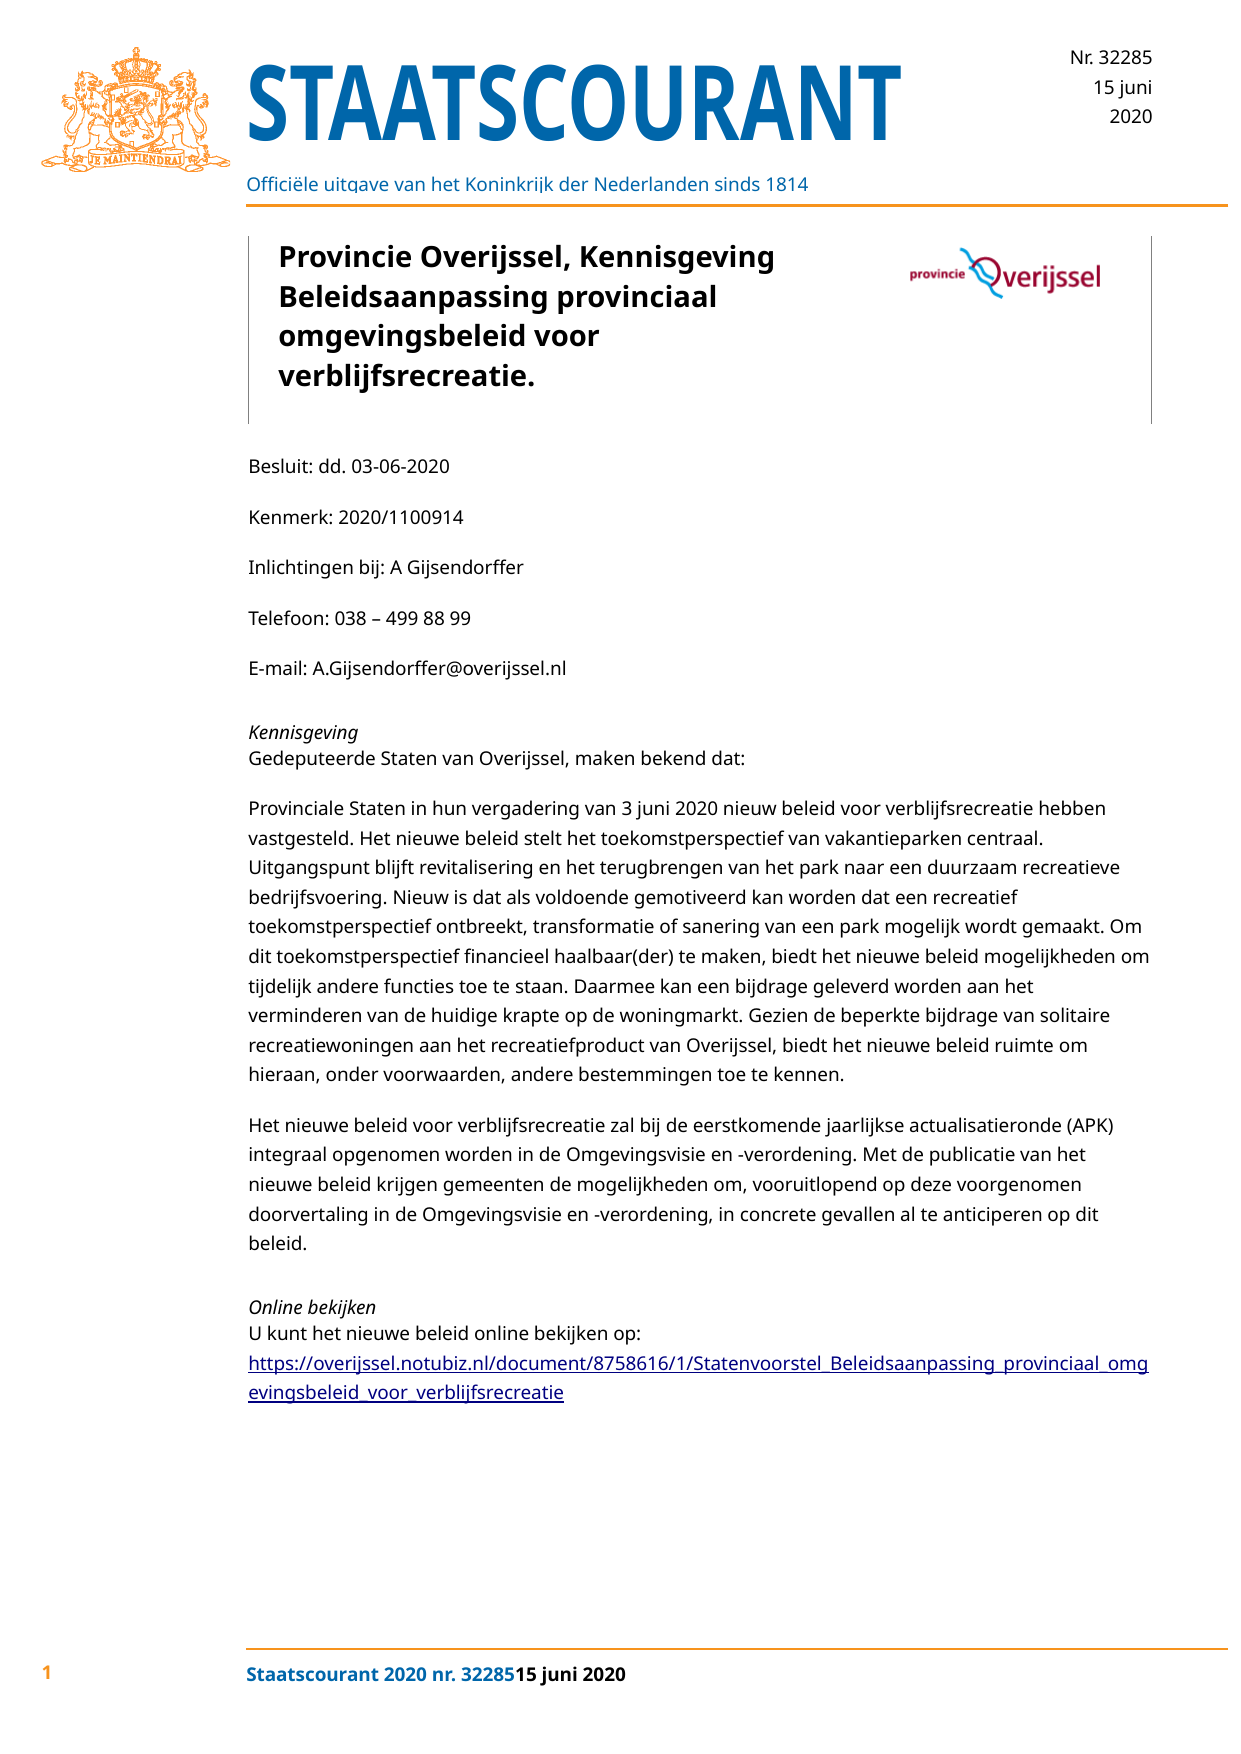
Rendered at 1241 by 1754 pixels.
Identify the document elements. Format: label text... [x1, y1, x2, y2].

picture [41, 47, 231, 172]
text Online bekijken [248, 1294, 1152, 1320]
text E-mail: A.Gijsendorffer@overijssel.nl [248, 655, 1152, 681]
text U kunt het nieuwe beleid online bekijken op: https://overijssel.notubiz.nl/document/8758616/1/Statenvoorstel_Beleidsaanpassing_provinciaal_omgevingsbeleid_voor_verblijfsrecreatie [248, 1320, 1152, 1405]
text Provinciale Staten in hun vergadering van 3 juni 2020 nieuw beleid voor verblijfsrecreatie hebben vastgesteld. Het nieuwe beleid stelt het toekomstperspectief van vakantieparken centraal. Uitgangspunt blijft revitalisering en het terugbrengen van het park naar een duurzaam recreatieve bedrijfsvoering. Nieuw is dat als voldoende gemotiveerd kan worden dat een recreatief toekomstperspectief ontbreekt, transformatie of sanering van een park mogelijk wordt gemaakt. Om dit toekomstperspectief financieel haalbaar(der) te maken, biedt het nieuwe beleid mogelijkheden om tijdelijk andere functies toe te staan. Daarmee kan een bijdrage geleverd worden aan het verminderen van de huidige krapte op de woningmarkt. Gezien de beperkte bijdrage van solitaire recreatiewoningen aan het recreatiefproduct van Overijssel, biedt het nieuwe beleid ruimte om hieraan, onder voorwaarden, andere bestemmingen toe te kennen. [248, 795, 1152, 1087]
text Kennisgeving [248, 719, 1152, 745]
text Besluit: dd. 03-06-2020 [248, 454, 1152, 479]
table_header Provincie Overijssel, Kennisgeving Beleidsaanpassing provinciaal omgevingsbeleid voor verblijfsrecreatie. [249, 236, 850, 424]
text Inlichtingen bij: A Gijsendorffer [248, 554, 1152, 580]
text Gedeputeerde Staten van Overijssel, maken bekend dat: [248, 745, 1152, 771]
text Telefoon: 038 – 499 88 99 [248, 605, 1152, 631]
picture [882, 236, 1119, 314]
table_header [850, 236, 1151, 424]
text Kenmerk: 2020/1100914 [248, 504, 1152, 530]
text Het nieuwe beleid voor verblijfsrecreatie zal bij de eerstkomende jaarlijkse actualisatieronde (APK) integraal opgenomen worden in de Omgevingsvisie en -verordening. Met de publicatie van het nieuwe beleid krijgen gemeenten de mogelijkheden om, vooruitlopend op deze voorgenomen doorvertaling in de Omgevingsvisie en -verordening, in concrete gevallen al te anticiperen op dit beleid. [248, 1112, 1152, 1256]
